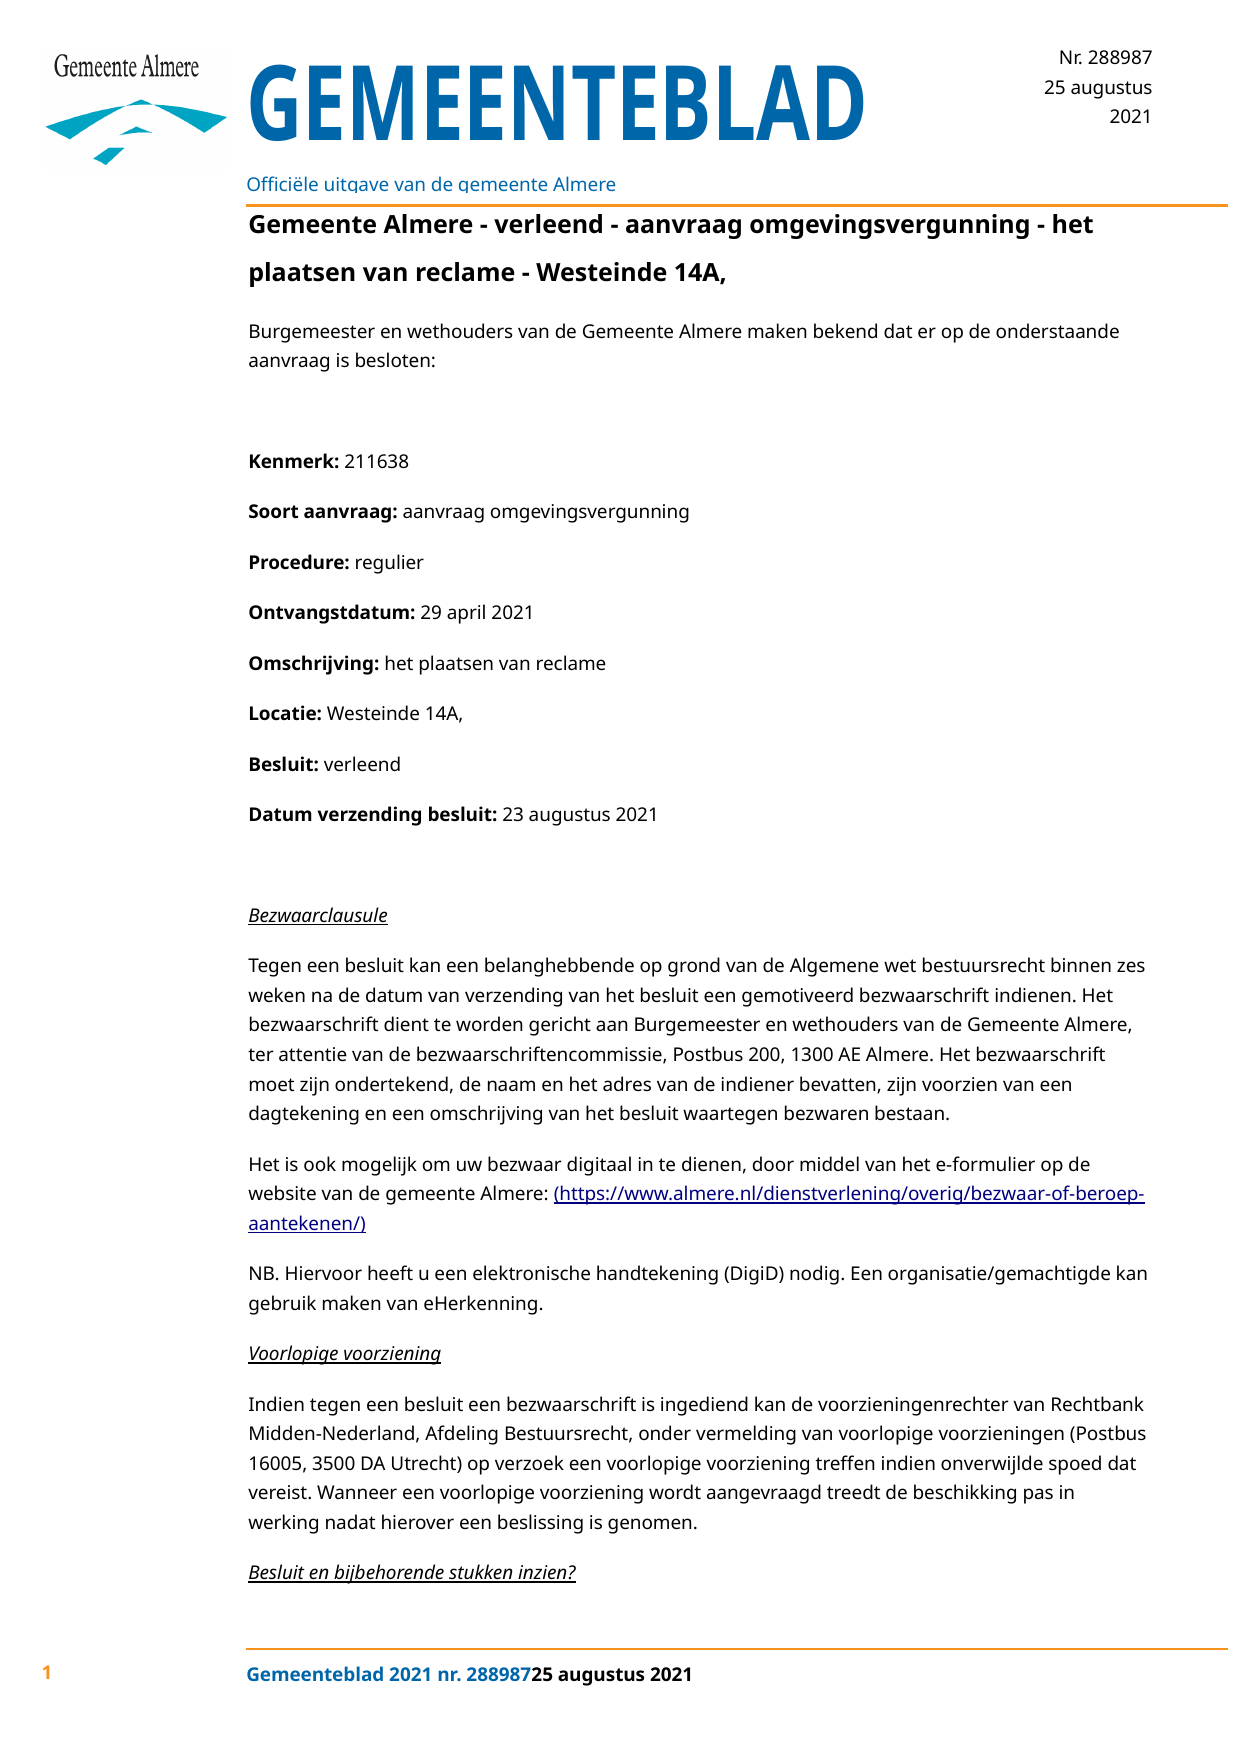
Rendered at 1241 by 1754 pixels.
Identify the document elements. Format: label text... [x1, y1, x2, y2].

text Tegen een besluit kan een belanghebbende op grond van de Algemene wet bestuursrecht binnen zes weken na de datum van verzending van het besluit een gemotiveerd bezwaarschrift indienen. Het bezwaarschrift dient te worden gericht aan Burgemeester en wethouders van de Gemeente Almere, ter attentie van de bezwaarschriftencommissie, Postbus 200, 1300 AE Almere. Het bezwaarschrift moet zijn ondertekend, de naam en het adres van de indiener bevatten, zijn voorzien van een dagtekening en een omschrijving van het besluit waartegen bezwaren bestaan. [248, 952, 1152, 1126]
picture [41, 47, 231, 172]
text Besluit: verleend [248, 751, 1152, 777]
text Besluit en bijbehorende stukken inzien? [248, 1559, 1152, 1585]
text Omschrijving: het plaatsen van reclame [248, 650, 1152, 676]
text Soort aanvraag: aanvraag omgevingsvergunning [248, 499, 1152, 524]
text Voorlopige voorziening [248, 1340, 1152, 1366]
text NB. Hiervoor heeft u een elektronische handtekening (DigiD) nodig. Een organisatie/gemachtigde kan gebruik maken van eHerkenning. [248, 1260, 1152, 1316]
text Locatie: Westeinde 14A, [248, 700, 1152, 726]
text Procedure: regulier [248, 549, 1152, 575]
text Bezwaarclausule [248, 902, 1152, 928]
text Kenmerk: 211638 [248, 448, 1152, 474]
text Gemeente Almere - verleend - aanvraag omgevingsvergunning - het plaatsen van reclame - Westeinde 14A, [248, 207, 1152, 288]
text Ontvangstdatum: 29 april 2021 [248, 599, 1152, 625]
text Burgemeester en wethouders van de Gemeente Almere maken bekend dat er op de onderstaande aanvraag is besloten: [248, 318, 1152, 373]
text Het is ook mogelijk om uw bezwaar digitaal in te dienen, door middel van het e-formulier op de website van de gemeente Almere: (https://www.almere.nl/dienstverlening/overig/bezwaar-of-beroep-aantekenen/) [248, 1151, 1152, 1236]
text Indien tegen een besluit een bezwaarschrift is ingediend kan de voorzieningenrechter van Rechtbank Midden-Nederland, Afdeling Bestuursrecht, onder vermelding van voorlopige voorzieningen (Postbus 16005, 3500 DA Utrecht) op verzoek een voorlopige voorziening treffen indien onverwijlde spoed dat vereist. Wanneer een voorlopige voorziening wordt aangevraagd treedt de beschikking pas in werking nadat hierover een beslissing is genomen. [248, 1391, 1152, 1535]
text Datum verzending besluit: 23 augustus 2021 [248, 801, 1152, 827]
